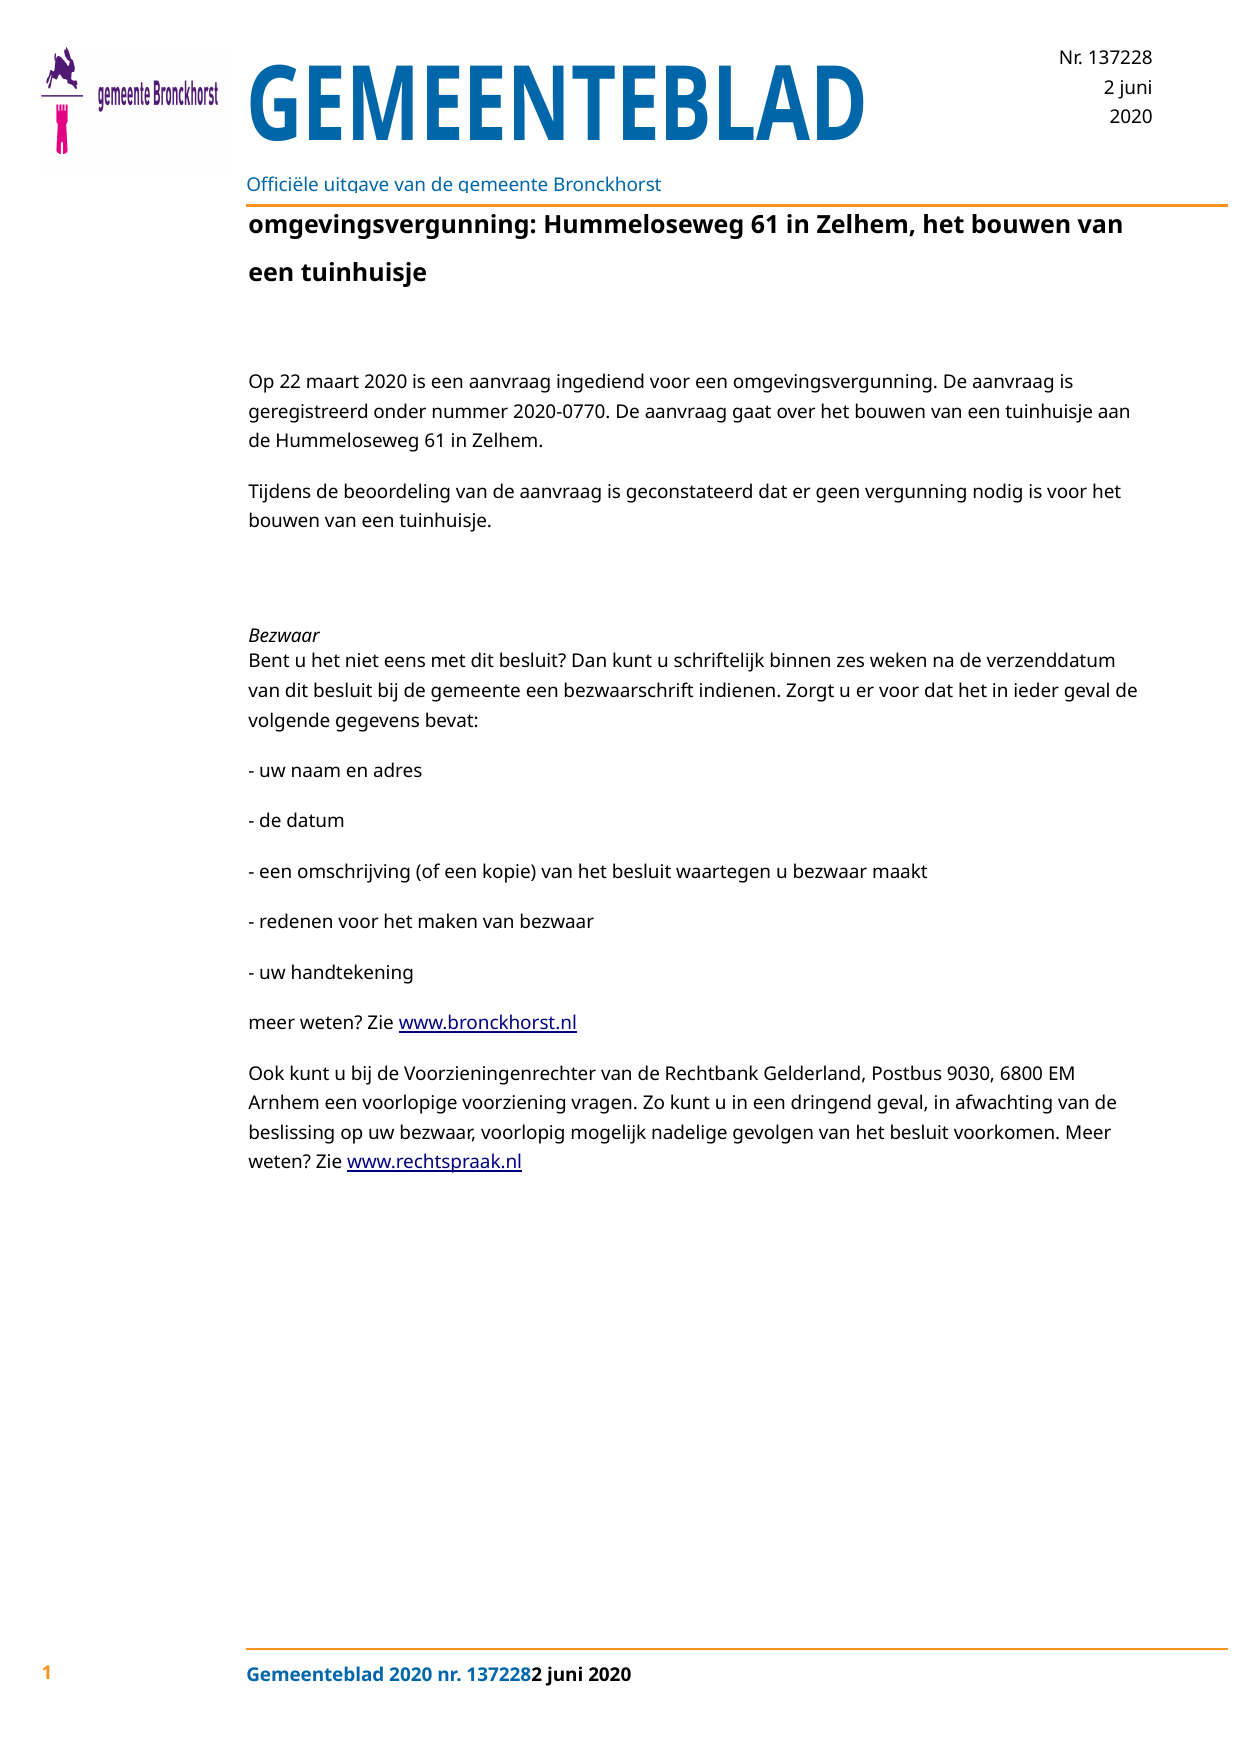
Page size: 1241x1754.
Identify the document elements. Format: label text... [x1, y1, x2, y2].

text Op 22 maart 2020 is een aanvraag ingediend voor een omgevingsvergunning. De aanvraag is geregistreerd onder nummer 2020-0770. De aanvraag gaat over het bouwen van een tuinhuisje aan de Hummeloseweg 61 in Zelhem. [248, 368, 1152, 453]
text - de datum [248, 808, 1152, 833]
text meer weten? Zie www.bronckhorst.nl [248, 1009, 1152, 1035]
text Bent u het niet eens met dit besluit? Dan kunt u schriftelijk binnen zes weken na de verzenddatum van dit besluit bij de gemeente een bezwaarschrift indienen. Zorgt u er voor dat het in ieder geval de volgende gegevens bevat: [248, 648, 1152, 732]
text omgevingsvergunning: Hummeloseweg 61 in Zelhem, het bouwen van een tuinhuisje [248, 207, 1152, 288]
text - uw naam en adres [248, 757, 1152, 783]
text - redenen voor het maken van bezwaar [248, 908, 1152, 934]
picture [41, 47, 231, 172]
text - een omschrijving (of een kopie) van het besluit waartegen u bezwaar maakt [248, 858, 1152, 884]
text Tijdens de beoordeling van de aanvraag is geconstateerd dat er geen vergunning nodig is voor het bouwen van een tuinhuisje. [248, 478, 1152, 533]
text Ook kunt u bij de Voorzieningenrechter van de Rechtbank Gelderland, Postbus 9030, 6800 EM Arnhem een voorlopige voorziening vragen. Zo kunt u in een dringend geval, in afwachting van de beslissing op uw bezwaar, voorlopig mogelijk nadelige gevolgen van het besluit voorkomen. Meer weten? Zie www.rechtspraak.nl [248, 1060, 1152, 1174]
text Bezwaar [248, 622, 1152, 648]
text - uw handtekening [248, 959, 1152, 984]
